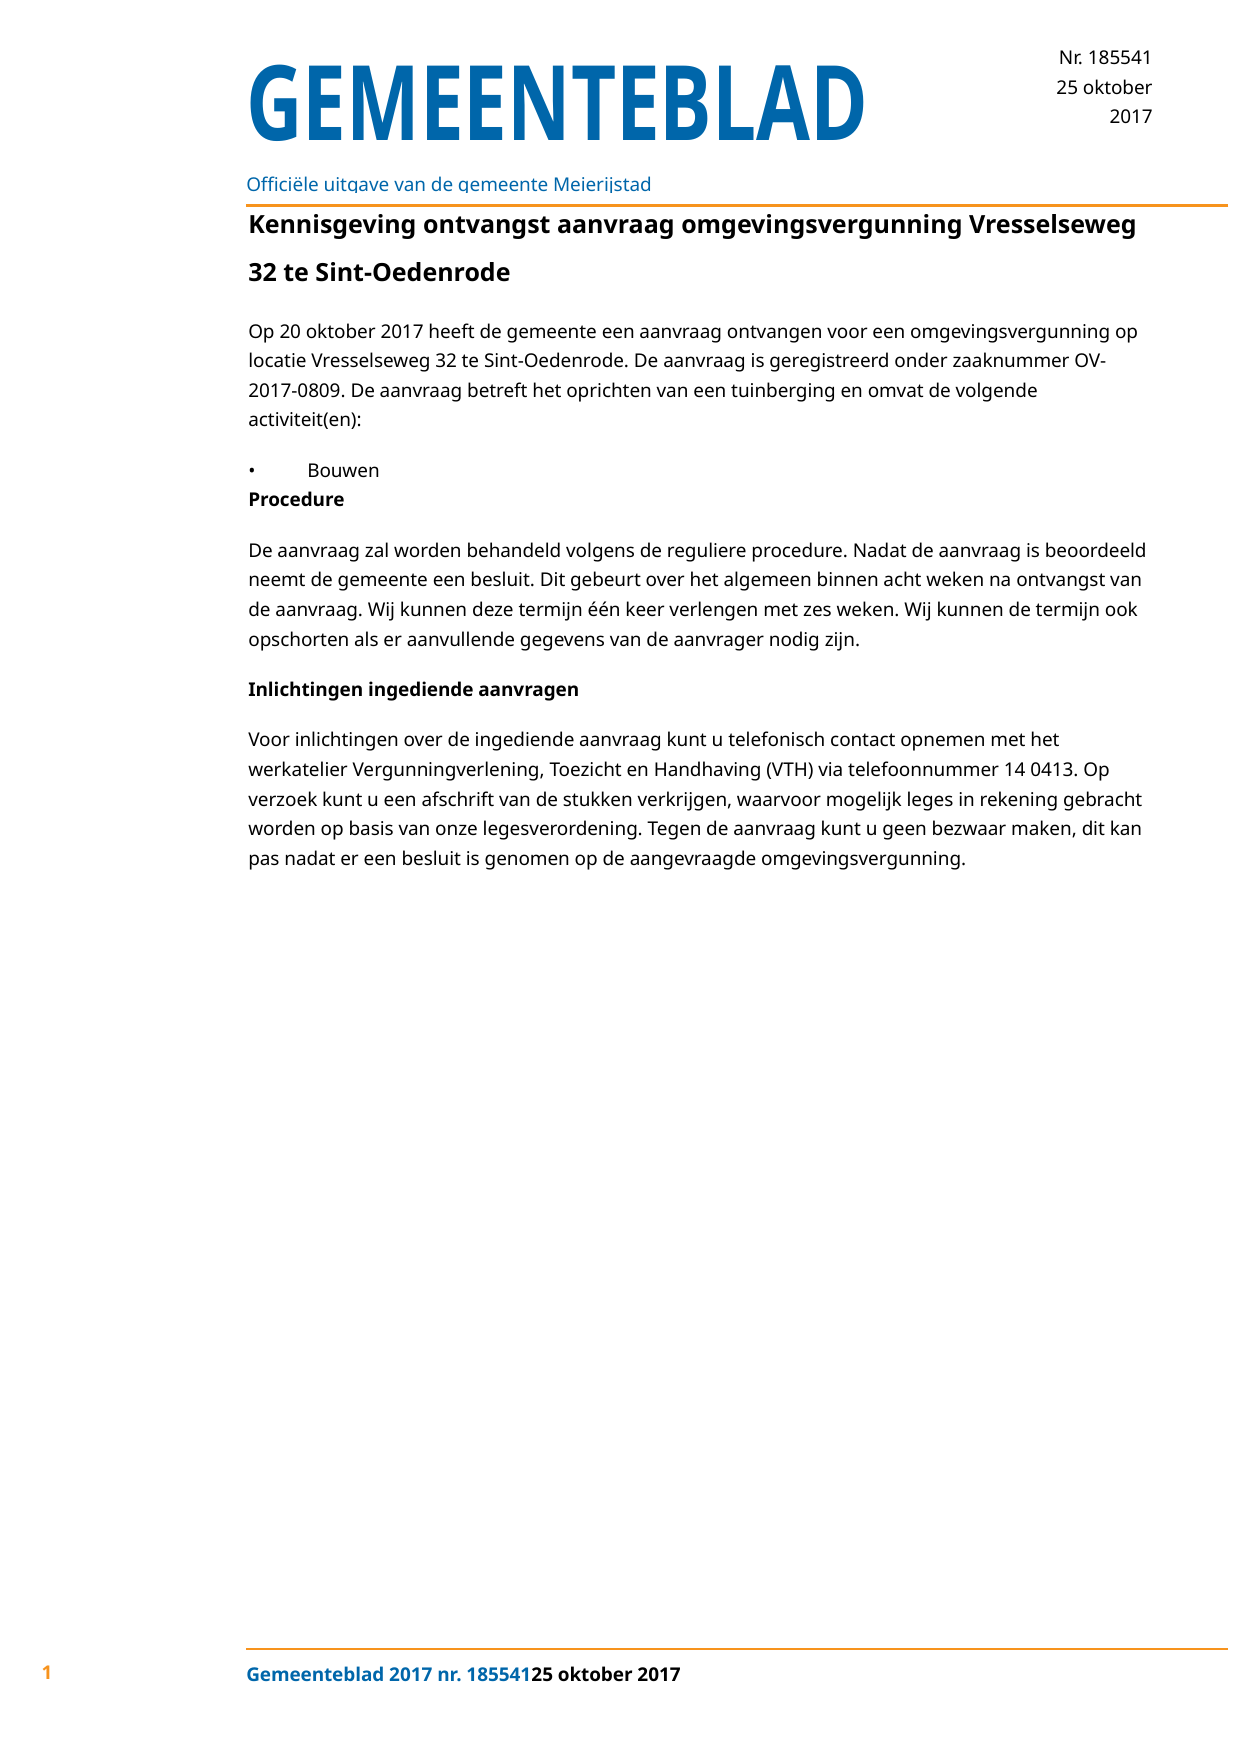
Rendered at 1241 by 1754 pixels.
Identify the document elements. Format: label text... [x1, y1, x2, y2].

list Bouwen [248, 457, 1152, 483]
text De aanvraag zal worden behandeld volgens de reguliere procedure. Nadat de aanvraag is beoordeeld neemt de gemeente een besluit. Dit gebeurt over het algemeen binnen acht weken na ontvangst van de aanvraag. Wij kunnen deze termijn één keer verlengen met zes weken. Wij kunnen de termijn ook opschorten als er aanvullende gegevens van de aanvrager nodig zijn. [248, 537, 1152, 652]
text Op 20 oktober 2017 heeft de gemeente een aanvraag ontvangen voor een omgevingsvergunning op locatie Vresselseweg 32 te Sint-Oedenrode. De aanvraag is geregistreerd onder zaaknummer OV-2017-0809. De aanvraag betreft het oprichten van een tuinberging en omvat de volgende activiteit(en): [248, 318, 1152, 432]
text Procedure [248, 487, 1152, 512]
text Voor inlichtingen over de ingediende aanvraag kunt u telefonisch contact opnemen met het werkatelier Vergunningverlening, Toezicht en Handhaving (VTH) via telefoonnummer 14 0413. Op verzoek kunt u een afschrift van de stukken verkrijgen, waarvoor mogelijk leges in rekening gebracht worden op basis van onze legesverordening. Tegen de aanvraag kunt u geen bezwaar maken, dit kan pas nadat er een besluit is genomen op de aangevraagde omgevingsvergunning. [248, 727, 1152, 871]
text Inlichtingen ingediende aanvragen [248, 676, 1152, 702]
text Kennisgeving ontvangst aanvraag omgevingsvergunning Vresselseweg 32 te Sint-Oedenrode [248, 207, 1152, 288]
picture [41, 47, 231, 172]
